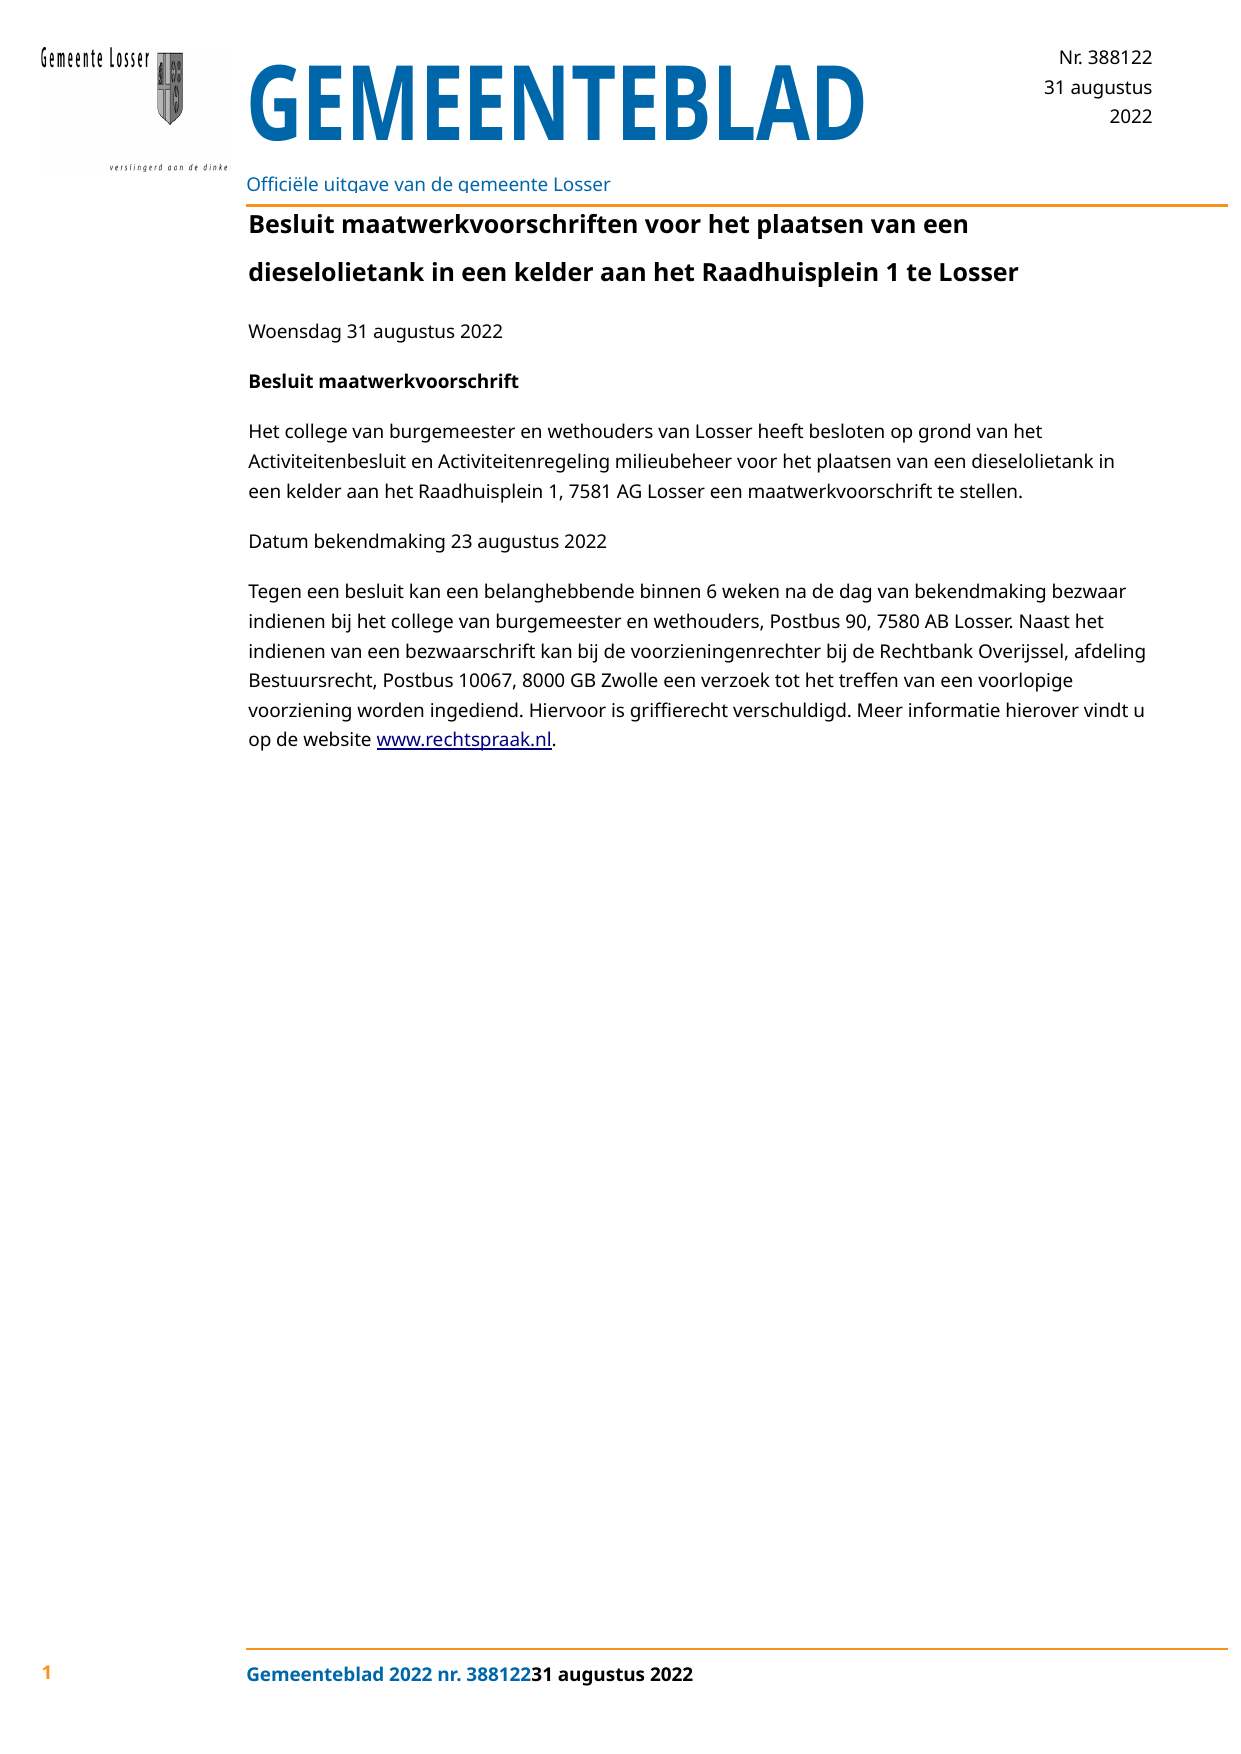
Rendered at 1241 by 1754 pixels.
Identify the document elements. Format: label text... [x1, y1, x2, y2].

text Het college van burgemeester en wethouders van Losser heeft besloten op grond van het Activiteitenbesluit en Activiteitenregeling milieubeheer voor het plaatsen van een dieselolietank in een kelder aan het Raadhuisplein 1, 7581 AG Losser een maatwerkvoorschrift te stellen. [248, 419, 1152, 504]
text Datum bekendmaking 23 augustus 2022 [248, 528, 1152, 554]
text Besluit maatwerkvoorschrift [248, 368, 1152, 394]
text Besluit maatwerkvoorschriften voor het plaatsen van een dieselolietank in een kelder aan het Raadhuisplein 1 te Losser [248, 207, 1152, 288]
text Tegen een besluit kan een belanghebbende binnen 6 weken na de dag van bekendmaking bezwaar indienen bij het college van burgemeester en wethouders, Postbus 90, 7580 AB Losser. Naast het indienen van een bezwaarschrift kan bij de voorzieningenrechter bij de Rechtbank Overijssel, afdeling Bestuursrecht, Postbus 10067, 8000 GB Zwolle een verzoek tot het treffen van een voorlopige voorziening worden ingediend. Hiervoor is griffierecht verschuldigd. Meer informatie hierover vindt u op de website www.rechtspraak.nl. [248, 579, 1152, 752]
picture [41, 47, 231, 172]
text Woensdag 31 augustus 2022 [248, 318, 1152, 344]
